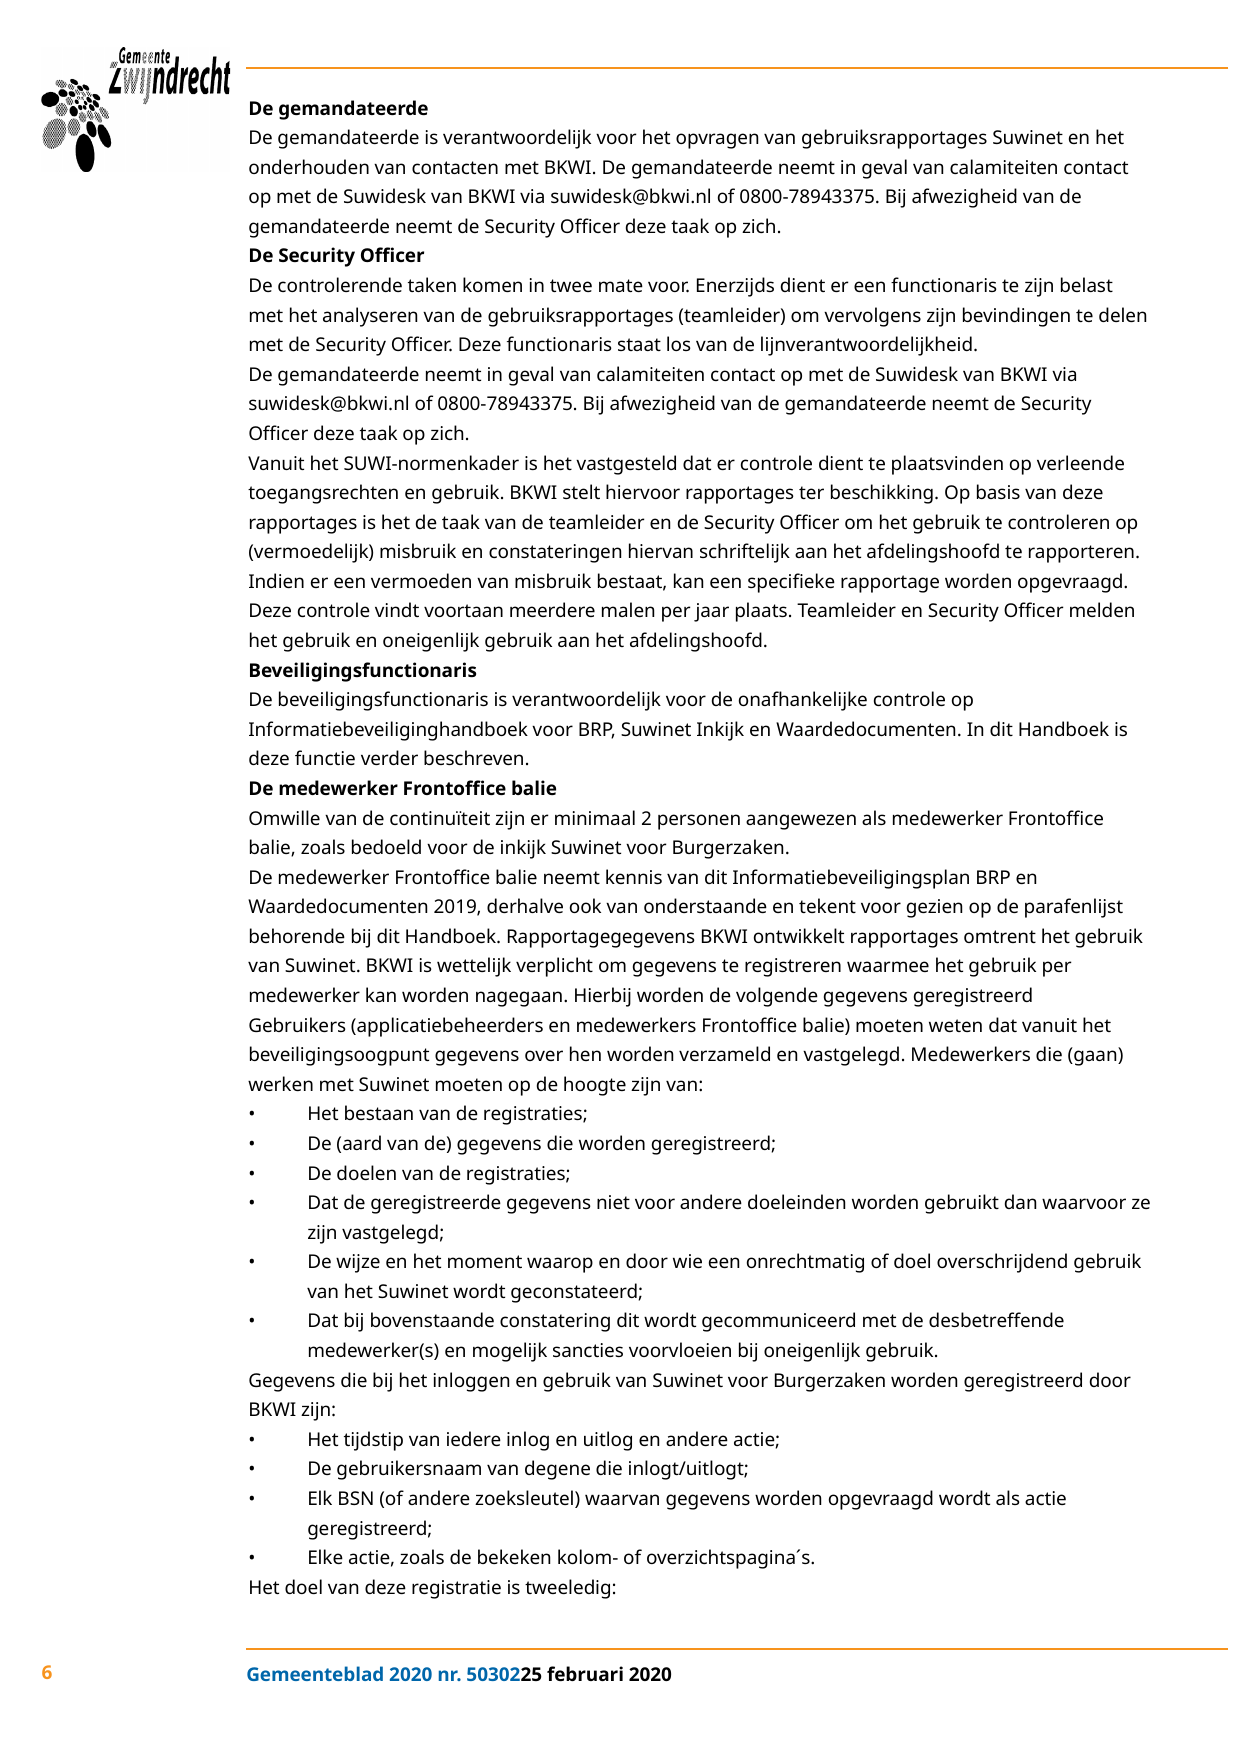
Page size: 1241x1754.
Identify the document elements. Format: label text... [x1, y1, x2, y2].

text De gemandateerde neemt in geval van calamiteiten contact op met de Suwidesk van BKWI via suwidesk@bkwi.nl of 0800-78943375. Bij afwezigheid van de gemandateerde neemt de Security Officer deze taak op zich. [248, 361, 1152, 446]
text De medewerker Frontoffice balie neemt kennis van dit Informatiebeveiligingsplan BRP en Waardedocumenten 2019, derhalve ook van onderstaande en tekent voor gezien op de parafenlijst behorende bij dit Handboek. Rapportagegegevens BKWI ontwikkelt rapportages omtrent het gebruik van Suwinet. BKWI is wettelijk verplicht om gegevens te registreren waarmee het gebruik per medewerker kan worden nagegaan. Hierbij worden de volgende gegevens geregistreerd [248, 864, 1152, 1008]
list Elke actie, zoals de bekeken kolom- of overzichtspagina´s. [248, 1544, 1152, 1570]
text Gebruikers (applicatiebeheerders en medewerkers Frontoffice balie) moeten weten dat vanuit het beveiligingsoogpunt gegevens over hen worden verzameld en vastgelegd. Medewerkers die (gaan) werken met Suwinet moeten op de hoogte zijn van: [248, 1012, 1152, 1097]
text Vanuit het SUWI-normenkader is het vastgesteld dat er controle dient te plaatsvinden op verleende toegangsrechten en gebruik. BKWI stelt hiervoor rapportages ter beschikking. Op basis van deze rapportages is het de taak van de teamleider en de Security Officer om het gebruik te controleren op (vermoedelijk) misbruik en constateringen hiervan schriftelijk aan het afdelingshoofd te rapporteren. Indien er een vermoeden van misbruik bestaat, kan een specifieke rapportage worden opgevraagd. Deze controle vindt voortaan meerdere malen per jaar plaats. Teamleider en Security Officer melden het gebruik en oneigenlijk gebruik aan het afdelingshoofd. [248, 450, 1152, 653]
list De wijze en het moment waarop en door wie een onrechtmatig of doel overschrijdend gebruik van het Suwinet wordt geconstateerd; [248, 1248, 1152, 1304]
text Het doel van deze registratie is tweeledig: [248, 1574, 1152, 1600]
list De (aard van de) gegevens die worden geregistreerd; [248, 1130, 1152, 1156]
list Elk BSN (of andere zoeksleutel) waarvan gegevens worden opgevraagd wordt als actie geregistreerd; [248, 1485, 1152, 1541]
list Het bestaan van de registraties; [248, 1101, 1152, 1126]
picture [41, 47, 231, 172]
list Dat de geregistreerde gegevens niet voor andere doeleinden worden gebruikt dan waarvoor ze zijn vastgelegd; [248, 1189, 1152, 1245]
text Gegevens die bij het inloggen en gebruik van Suwinet voor Burgerzaken worden geregistreerd door BKWI zijn: [248, 1367, 1152, 1422]
text De gemandateerde [248, 95, 1152, 121]
list Dat bij bovenstaande constatering dit wordt gecommuniceerd met de desbetreffende medewerker(s) en mogelijk sancties voorvloeien bij oneigenlijk gebruik. [248, 1308, 1152, 1363]
text Omwille van de continuïteit zijn er minimaal 2 personen aangewezen als medewerker Frontoffice balie, zoals bedoeld voor de inkijk Suwinet voor Burgerzaken. [248, 805, 1152, 860]
text Beveiligingsfunctionaris [248, 657, 1152, 683]
text De medewerker Frontoffice balie [248, 775, 1152, 801]
text De controlerende taken komen in twee mate voor. Enerzijds dient er een functionaris te zijn belast met het analyseren van de gebruiksrapportages (teamleider) om vervolgens zijn bevindingen te delen met de Security Officer. Deze functionaris staat los van de lijnverantwoordelijkheid. [248, 272, 1152, 357]
list De gebruikersnaam van degene die inlogt/uitlogt; [248, 1456, 1152, 1481]
list De doelen van de registraties; [248, 1160, 1152, 1186]
text De gemandateerde is verantwoordelijk voor het opvragen van gebruiksrapportages Suwinet en het onderhouden van contacten met BKWI. De gemandateerde neemt in geval van calamiteiten contact op met de Suwidesk van BKWI via suwidesk@bkwi.nl of 0800-78943375. Bij afwezigheid van de gemandateerde neemt de Security Officer deze taak op zich. [248, 124, 1152, 239]
text De Security Officer [248, 243, 1152, 268]
list Het tijdstip van iedere inlog en uitlog en andere actie; [248, 1426, 1152, 1452]
text De beveiligingsfunctionaris is verantwoordelijk voor de onafhankelijke controle op Informatiebeveiliginghandboek voor BRP, Suwinet Inkijk en Waardedocumenten. In dit Handboek is deze functie verder beschreven. [248, 686, 1152, 771]
